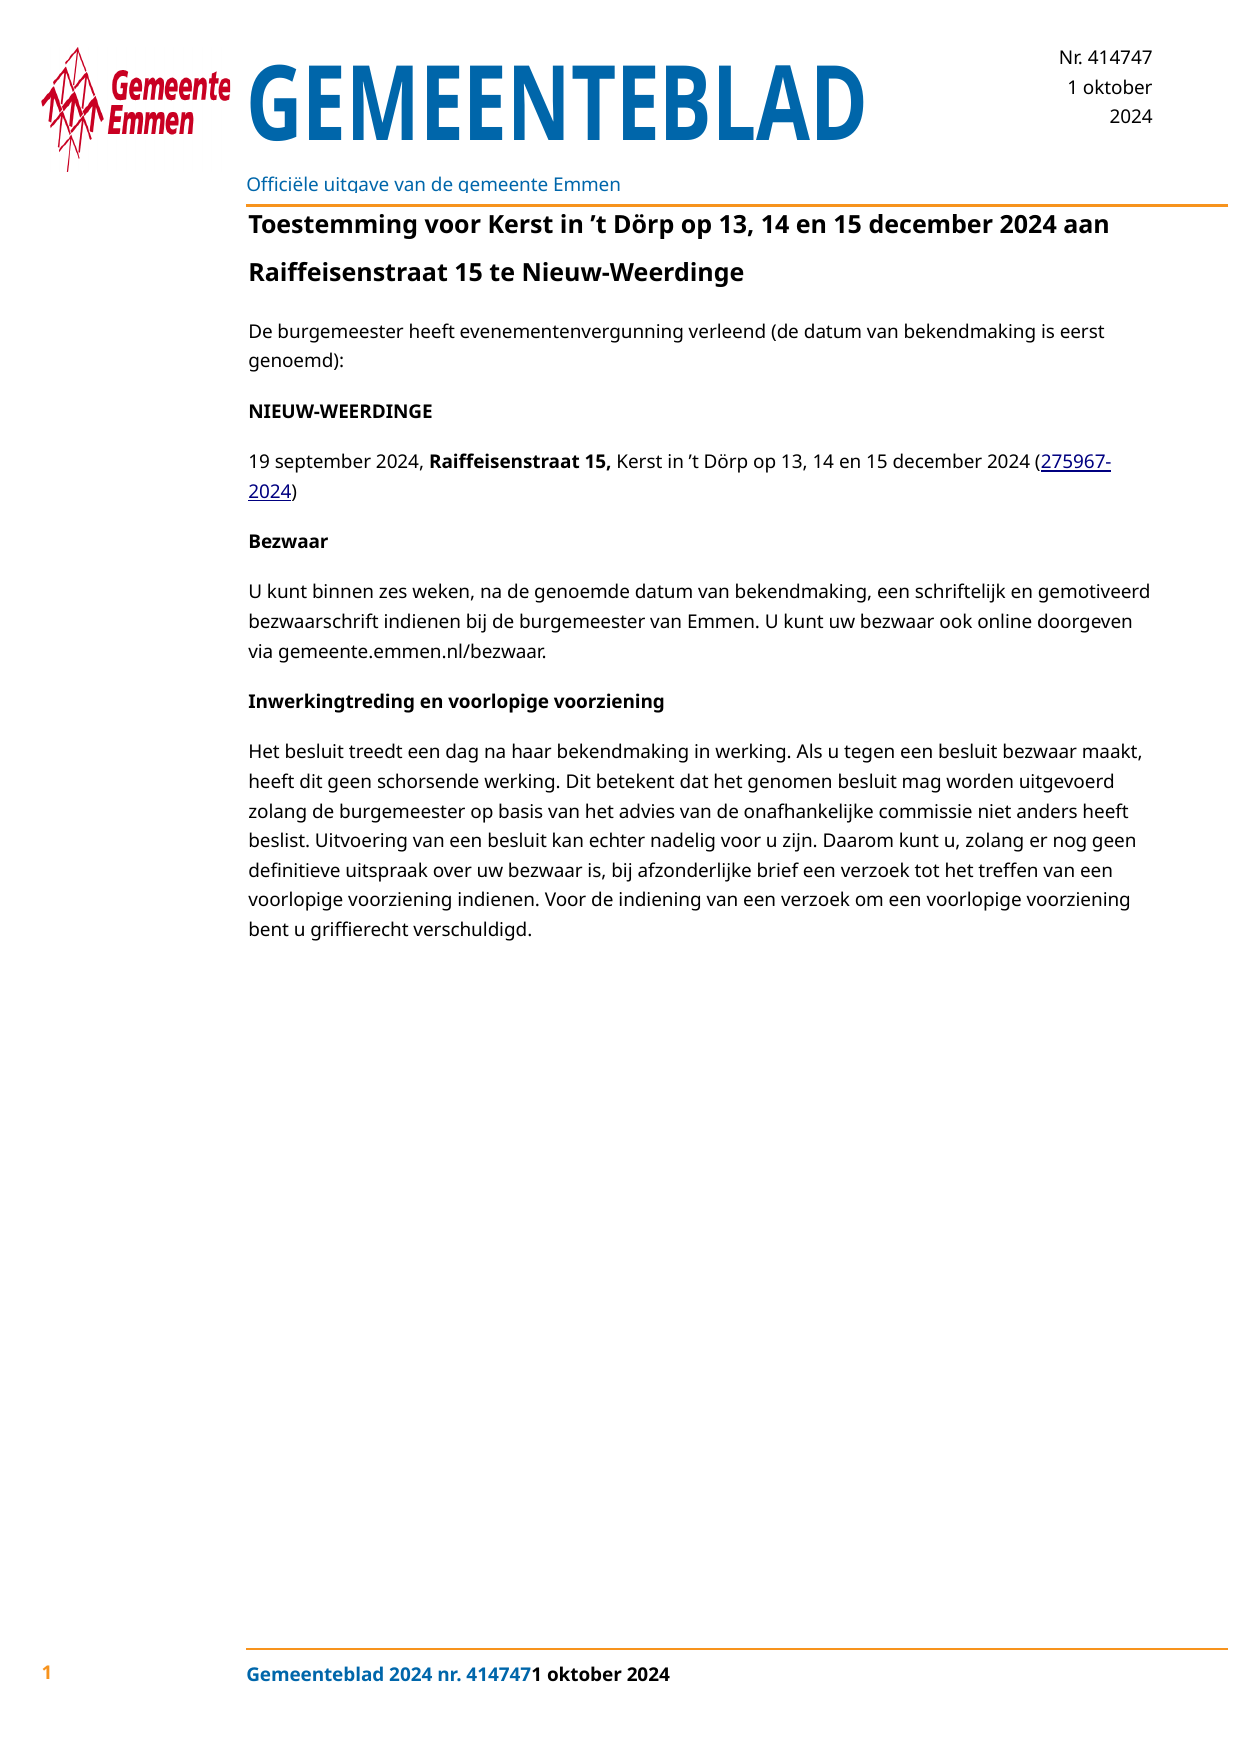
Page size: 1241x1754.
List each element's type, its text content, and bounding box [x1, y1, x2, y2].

text De burgemeester heeft evenementenvergunning verleend (de datum van bekendmaking is eerst genoemd): [248, 318, 1152, 373]
text Het besluit treedt een dag na haar bekendmaking in werking. Als u tegen een besluit bezwaar maakt, heeft dit geen schorsende werking. Dit betekent dat het genomen besluit mag worden uitgevoerd zolang de burgemeester op basis van het advies van de onafhankelijke commissie niet anders heeft beslist. Uitvoering van een besluit kan echter nadelig voor u zijn. Daarom kunt u, zolang er nog geen definitieve uitspraak over uw bezwaar is, bij afzonderlijke brief een verzoek tot het treffen van een voorlopige voorziening indienen. Voor de indiening van een verzoek om een voorlopige voorziening bent u griffierecht verschuldigd. [248, 739, 1152, 942]
text Bezwaar [248, 528, 1152, 554]
text NIEUW-WEERDINGE [248, 398, 1152, 424]
text 19 september 2024, Raiffeisenstraat 15, Kerst in ’t Dörp op 13, 14 en 15 december 2024 (275967-2024) [248, 448, 1152, 504]
text Toestemming voor Kerst in ’t Dörp op 13, 14 en 15 december 2024 aan Raiffeisenstraat 15 te Nieuw-Weerdinge [248, 207, 1152, 288]
text Inwerkingtreding en voorlopige voorziening [248, 688, 1152, 714]
picture [41, 47, 231, 172]
text U kunt binnen zes weken, na de genoemde datum van bekendmaking, een schriftelijk en gemotiveerd bezwaarschrift indienen bij de burgemeester van Emmen. U kunt uw bezwaar ook online doorgeven via gemeente.emmen.nl/bezwaar. [248, 579, 1152, 664]
